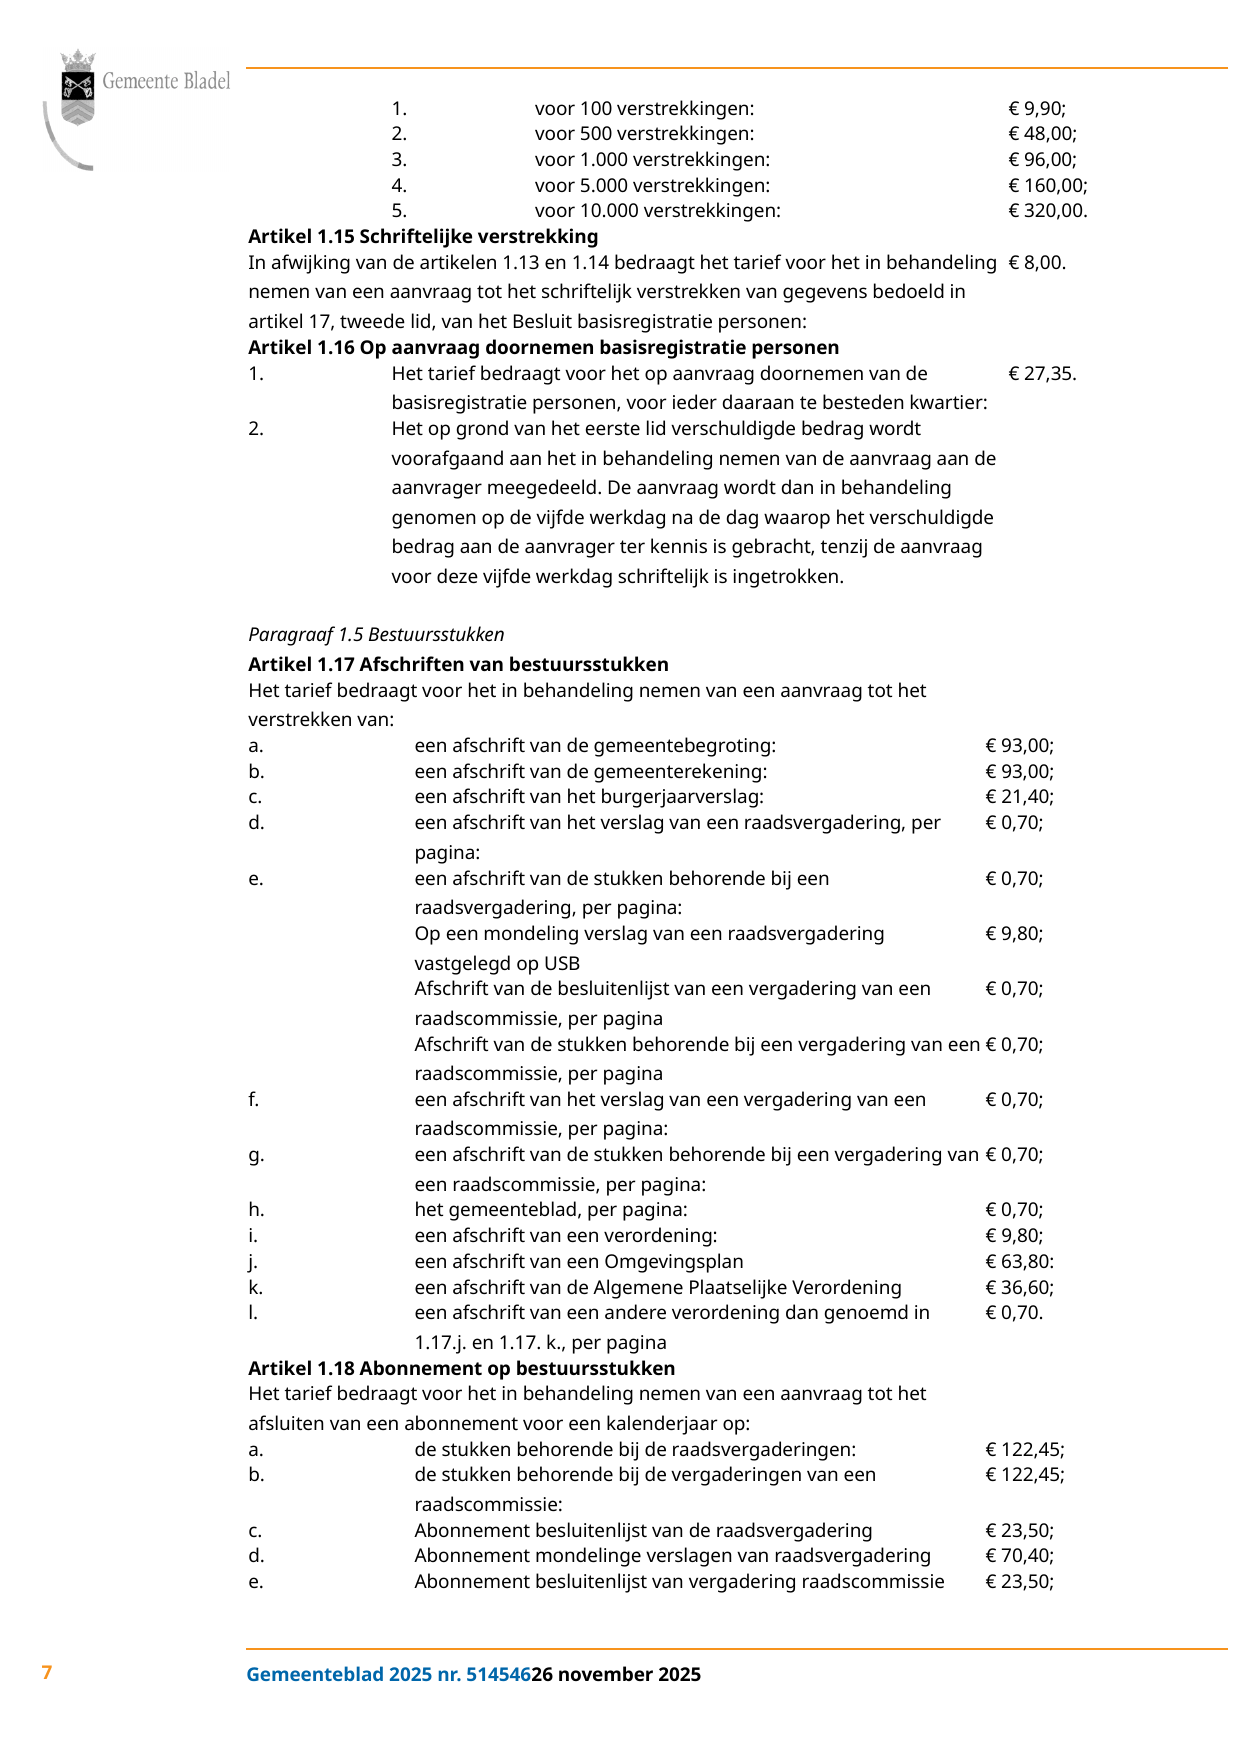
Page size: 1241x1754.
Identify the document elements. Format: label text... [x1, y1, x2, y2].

table_cell 4. [391, 172, 535, 198]
table_cell € 0,70; [985, 975, 1152, 1031]
table_cell Abonnement besluitenlijst van vergadering raadscommissie [414, 1569, 985, 1594]
table_cell € 0,70; [985, 1197, 1152, 1222]
table_cell € 0,70; [985, 1031, 1152, 1086]
table_cell [985, 1381, 1152, 1436]
table_cell Op een mondeling verslag van een raadsvergadering vastgelegd op USB [414, 920, 985, 975]
table_cell In afwijking van de artikelen 1.13 en 1.14 bedraagt het tarief voor het in behandeling nemen van een aanvraag tot het schriftelijk verstrekken van gegevens bedoeld in artikel 17, tweede lid, van het Besluit basisregistratie personen: [248, 249, 1008, 334]
table_cell € 0,70. [985, 1300, 1152, 1355]
table_cell € 122,45; [985, 1462, 1152, 1517]
table_cell a. [248, 1436, 414, 1462]
table_cell Het tarief bedraagt voor het in behandeling nemen van een aanvraag tot het afsluiten van een abonnement voor een kalenderjaar op: [248, 1381, 985, 1436]
table_cell een afschrift van de gemeentebegroting: [414, 732, 985, 758]
table_cell € 63,80: [985, 1248, 1152, 1274]
table_cell voor 500 verstrekkingen: [535, 121, 1008, 146]
table_cell [248, 975, 414, 1031]
table_cell l. [248, 1300, 414, 1355]
table_cell € 122,45; [985, 1436, 1152, 1462]
table_cell [1008, 334, 1152, 360]
table_cell Het op grond van het eerste lid verschuldigde bedrag wordt voorafgaand aan het in behandeling nemen van de aanvraag aan de aanvrager meegedeeld. De aanvraag wordt dan in behandeling genomen op de vijfde werkdag na de dag waarop het verschuldigde bedrag aan de aanvrager ter kennis is gebracht, tenzij de aanvraag voor deze vijfde werkdag schriftelijk is ingetrokken. [391, 415, 1008, 589]
table_cell € 160,00; [1008, 172, 1152, 198]
table_cell € 0,70; [985, 1086, 1152, 1141]
table_cell j. [248, 1248, 414, 1274]
table_cell Het tarief bedraagt voor het op aanvraag doornemen van de basisregistratie personen, voor ieder daaraan te besteden kwartier: [391, 360, 1008, 415]
table_cell een afschrift van de stukken behorende bij een vergadering van een raadscommissie, per pagina: [414, 1141, 985, 1197]
table_cell Artikel 1.15 Schriftelijke verstrekking [248, 224, 1008, 249]
table_cell 3. [391, 146, 535, 172]
table_cell € 93,00; [985, 732, 1152, 758]
table_cell Abonnement besluitenlijst van de raadsvergadering [414, 1517, 985, 1543]
table_cell de stukken behorende bij de raadsvergaderingen: [414, 1436, 985, 1462]
table_cell b. [248, 1462, 414, 1517]
table_cell c. [248, 784, 414, 809]
table_cell € 21,40; [985, 784, 1152, 809]
table_cell Afschrift van de besluitenlijst van een vergadering van een raadscommissie, per pagina [414, 975, 985, 1031]
table_cell een afschrift van het verslag van een raadsvergadering, per pagina: [414, 810, 985, 865]
table_cell 1. [391, 95, 535, 121]
table_cell € 320,00. [1008, 198, 1152, 223]
table_cell een afschrift van een andere verordening dan genoemd in 1.17.j. en 1.17. k., per pagina [414, 1300, 985, 1355]
table_cell € 8,00. [1008, 249, 1152, 334]
table_cell een afschrift van de stukken behorende bij een raadsvergadering, per pagina: [414, 865, 985, 920]
table_cell [985, 1355, 1152, 1381]
table_cell d. [248, 1543, 414, 1568]
table_cell e. [248, 1569, 414, 1594]
table_cell € 96,00; [1008, 146, 1152, 172]
table_cell k. [248, 1274, 414, 1299]
table_cell [248, 172, 391, 198]
table_cell € 9,80; [985, 1223, 1152, 1248]
table_cell de stukken behorende bij de vergaderingen van een raadscommissie: [414, 1462, 985, 1517]
table_cell Artikel 1.16 Op aanvraag doornemen basisregistratie personen [248, 334, 1008, 360]
table_cell € 36,60; [985, 1274, 1152, 1299]
table_cell een afschrift van het verslag van een vergadering van een raadscommissie, per pagina: [414, 1086, 985, 1141]
table_cell i. [248, 1223, 414, 1248]
table_cell voor 10.000 verstrekkingen: [535, 198, 1008, 223]
table_cell d. [248, 810, 414, 865]
table_cell b. [248, 758, 414, 784]
table_cell a. [248, 732, 414, 758]
table_cell € 0,70; [985, 1141, 1152, 1197]
table_header Artikel 1.17 Afschriften van bestuursstukken [248, 651, 985, 677]
table_cell 1. [248, 360, 391, 415]
table_cell Afschrift van de stukken behorende bij een vergadering van een raadscommissie, per pagina [414, 1031, 985, 1086]
table_cell h. [248, 1197, 414, 1222]
table_cell 5. [391, 198, 535, 223]
table_cell 2. [391, 121, 535, 146]
table_cell een afschrift van een Omgevingsplan [414, 1248, 985, 1274]
table_cell 2. [248, 415, 391, 589]
table_cell € 0,70; [985, 865, 1152, 920]
table_cell € 23,50; [985, 1517, 1152, 1543]
table_cell Artikel 1.18 Abonnement op bestuursstukken [248, 1355, 985, 1381]
table_header [985, 651, 1152, 677]
table_cell € 23,50; [985, 1569, 1152, 1594]
table_cell [985, 677, 1152, 732]
table_cell [1008, 224, 1152, 249]
table_cell [248, 146, 391, 172]
table_cell [1008, 415, 1152, 589]
table_cell voor 5.000 verstrekkingen: [535, 172, 1008, 198]
table_cell het gemeenteblad, per pagina: [414, 1197, 985, 1222]
table_cell [248, 920, 414, 975]
table_cell een afschrift van de Algemene Plaatselijke Verordening [414, 1274, 985, 1299]
table_cell Abonnement mondelinge verslagen van raadsvergadering [414, 1543, 985, 1568]
table_cell een afschrift van het burgerjaarverslag: [414, 784, 985, 809]
table_cell € 48,00; [1008, 121, 1152, 146]
table_cell € 27,35. [1008, 360, 1152, 415]
table_cell [248, 198, 391, 223]
table_cell voor 100 verstrekkingen: [535, 95, 1008, 121]
table_cell [248, 121, 391, 146]
table_cell € 0,70; [985, 810, 1152, 865]
table_cell € 9,80; [985, 920, 1152, 975]
table_cell [248, 95, 391, 121]
table_cell € 70,40; [985, 1543, 1152, 1568]
table_cell € 9,90; [1008, 95, 1152, 121]
table_cell Het tarief bedraagt voor het in behandeling nemen van een aanvraag tot het verstrekken van: [248, 677, 985, 732]
text Paragraaf 1.5 Bestuursstukken [248, 622, 1152, 647]
table_cell f. [248, 1086, 414, 1141]
table_cell c. [248, 1517, 414, 1543]
table_cell een afschrift van de gemeenterekening: [414, 758, 985, 784]
table_cell e. [248, 865, 414, 920]
picture [41, 47, 231, 172]
table_cell [248, 1031, 414, 1086]
table_cell voor 1.000 verstrekkingen: [535, 146, 1008, 172]
table_cell g. [248, 1141, 414, 1197]
table_cell € 93,00; [985, 758, 1152, 784]
table_cell een afschrift van een verordening: [414, 1223, 985, 1248]
